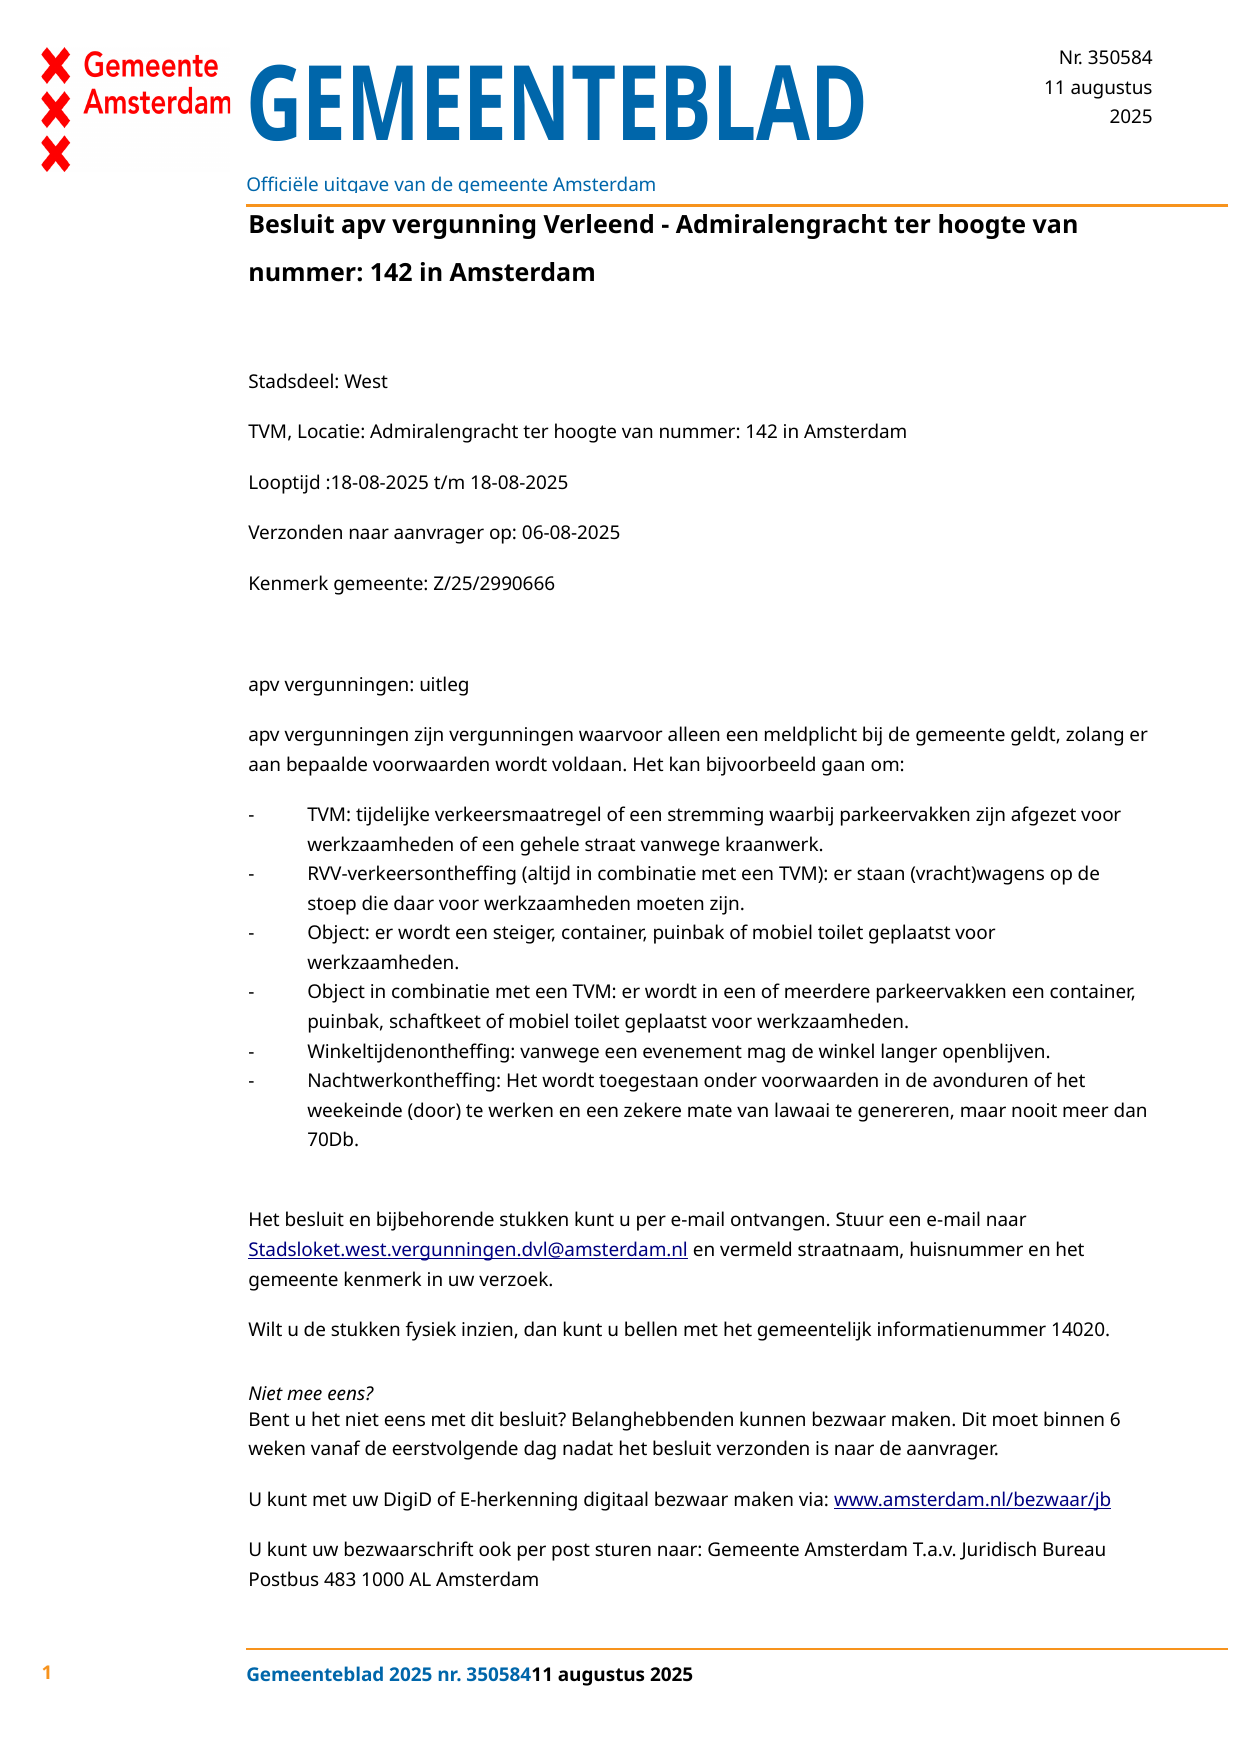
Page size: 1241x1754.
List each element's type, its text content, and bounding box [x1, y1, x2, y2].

list TVM: tijdelijke verkeersmaatregel of een stremming waarbij parkeervakken zijn afgezet voor werkzaamheden of een gehele straat vanwege kraanwerk. [248, 801, 1152, 857]
list Winkeltijdenontheffing: vanwege een evenement mag de winkel langer openblijven. [248, 1038, 1152, 1064]
picture [41, 47, 231, 172]
list Object in combinatie met een TVM: er wordt in een of meerdere parkeervakken een container, puinbak, schaftkeet of mobiel toilet geplaatst voor werkzaamheden. [248, 979, 1152, 1034]
list RVV-verkeersontheffing (altijd in combinatie met een TVM): er staan (vracht)wagens op de stoep die daar voor werkzaamheden moeten zijn. [248, 860, 1152, 916]
text apv vergunningen zijn vergunningen waarvoor alleen een meldplicht bij de gemeente geldt, zolang er aan bepaalde voorwaarden wordt voldaan. Het kan bijvoorbeeld gaan om: [248, 721, 1152, 777]
text U kunt uw bezwaarschrift ook per post sturen naar: Gemeente Amsterdam T.a.v. Juridisch Bureau Postbus 483 1000 AL Amsterdam [248, 1536, 1152, 1592]
text apv vergunningen: uitleg [248, 671, 1152, 697]
text Niet mee eens? [248, 1380, 1152, 1406]
text Het besluit en bijbehorende stukken kunt u per e-mail ontvangen. Stuur een e-mail naar Stadsloket.west.vergunningen.dvl@amsterdam.nl en vermeld straatnaam, huisnummer en het gemeente kenmerk in uw verzoek. [248, 1207, 1152, 1292]
text Looptijd :18-08-2025 t/m 18-08-2025 [248, 469, 1152, 495]
list Object: er wordt een steiger, container, puinbak of mobiel toilet geplaatst voor werkzaamheden. [248, 919, 1152, 975]
text Kenmerk gemeente: Z/25/2990666 [248, 570, 1152, 596]
text Besluit apv vergunning Verleend - Admiralengracht ter hoogte van nummer: 142 in Amsterdam [248, 207, 1152, 288]
text Verzonden naar aanvrager op: 06-08-2025 [248, 519, 1152, 545]
list Nachtwerkontheffing: Het wordt toegestaan onder voorwaarden in de avonduren of het weekeinde (door) te werken en een zekere mate van lawaai te genereren, maar nooit meer dan 70Db. [248, 1067, 1152, 1152]
text TVM, Locatie: Admiralengracht ter hoogte van nummer: 142 in Amsterdam [248, 419, 1152, 444]
text U kunt met uw DigiD of E-herkenning digitaal bezwaar maken via: www.amsterdam.nl/bezwaar/jb [248, 1486, 1152, 1512]
text Stadsdeel: West [248, 368, 1152, 394]
text Bent u het niet eens met dit besluit? Belanghebbenden kunnen bezwaar maken. Dit moet binnen 6 weken vanaf de eerstvolgende dag nadat het besluit verzonden is naar de aanvrager. [248, 1406, 1152, 1461]
text Wilt u de stukken fysiek inzien, dan kunt u bellen met het gemeentelijk informatienummer 14020. [248, 1316, 1152, 1342]
